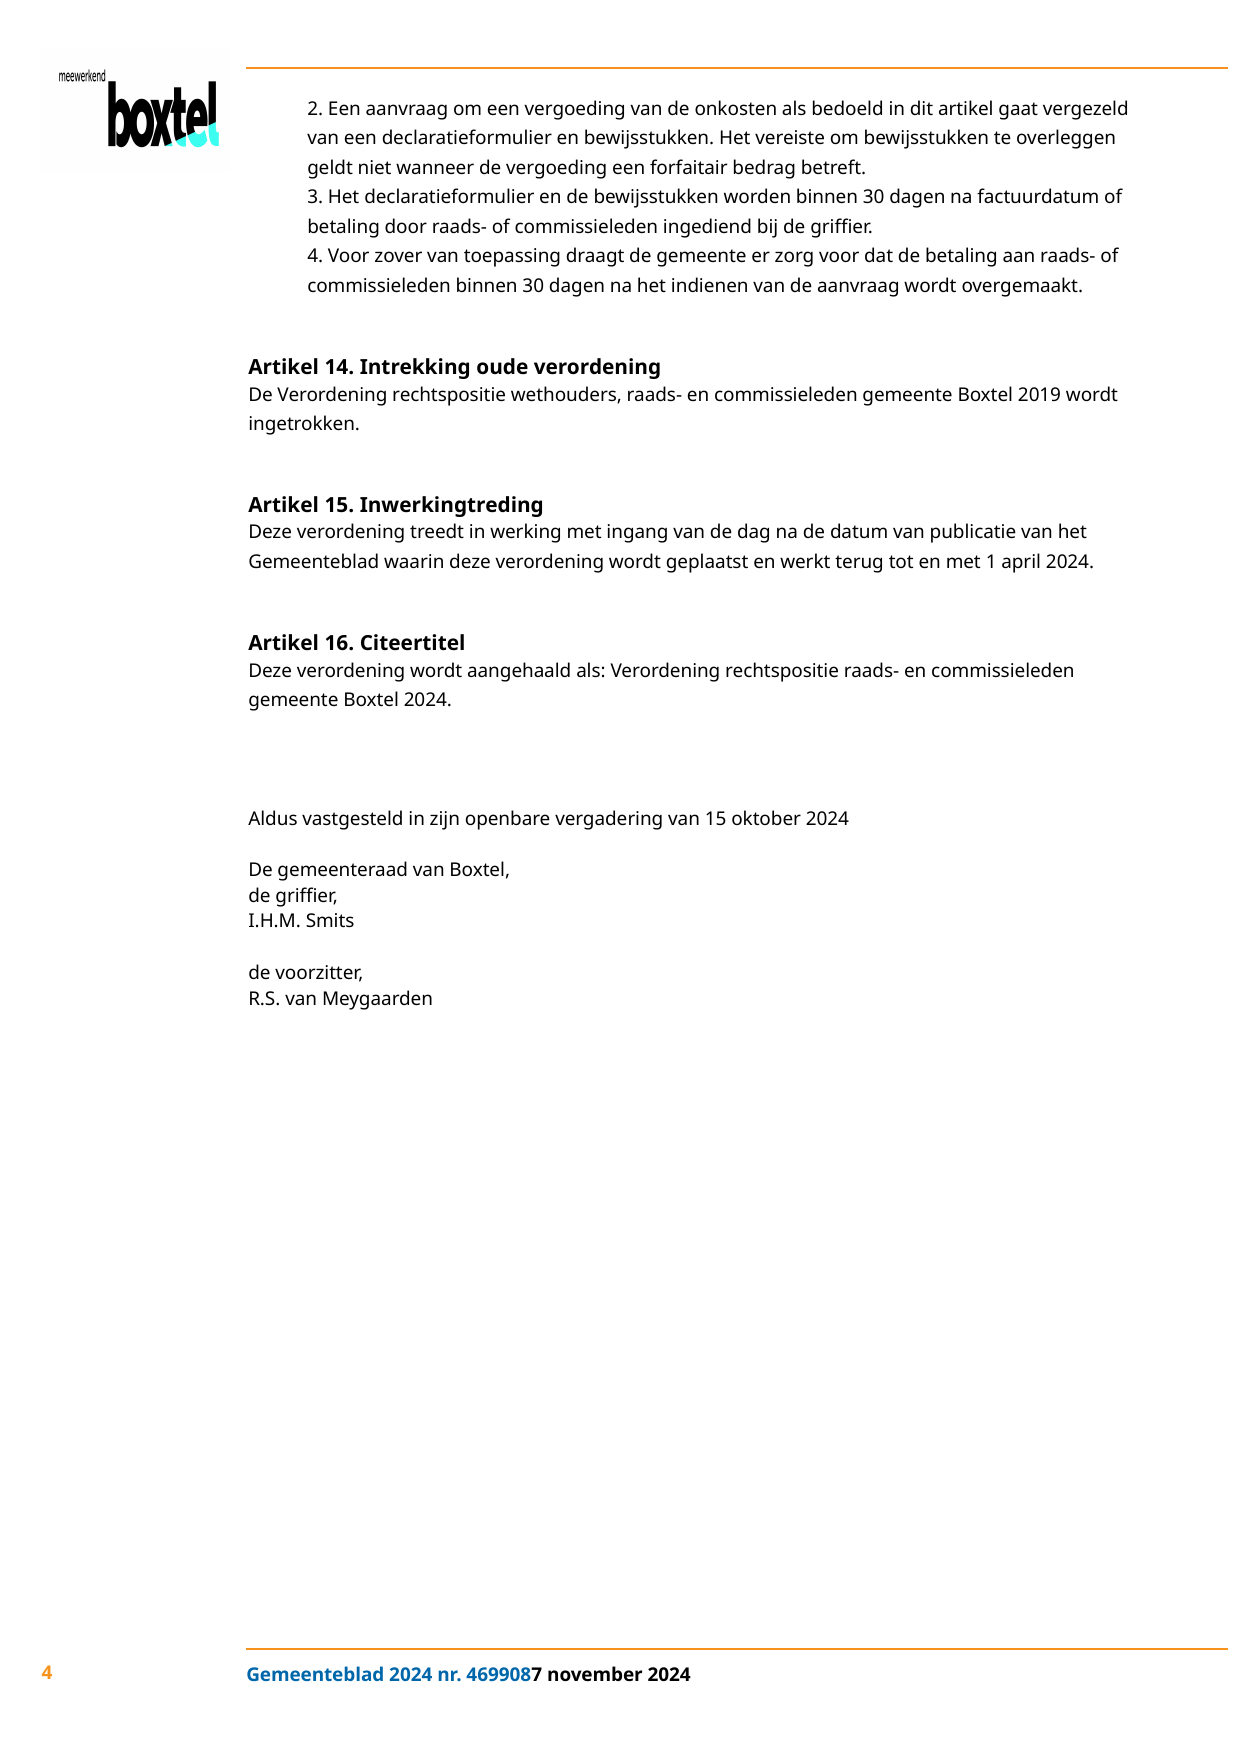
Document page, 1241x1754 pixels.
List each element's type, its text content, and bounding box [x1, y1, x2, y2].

text Artikel 14. Intrekking oude verordening [248, 352, 1152, 381]
text Artikel 15. Inwerkingtreding [248, 490, 1152, 519]
text de griffier, [248, 882, 1152, 908]
text De Verordening rechtspositie wethouders, raads- en commissieleden gemeente Boxtel 2019 wordt ingetrokken. [248, 381, 1152, 436]
text Deze verordening treedt in werking met ingang van de dag na de datum van publicatie van het Gemeenteblad waarin deze verordening wordt geplaatst en werkt terug tot en met 1 april 2024. [248, 519, 1152, 574]
text R.S. van Meygaarden [248, 985, 1152, 1011]
text I.H.M. Smits [248, 908, 1152, 933]
text Deze verordening wordt aangehaald als: Verordening rechtspositie raads- en commissieleden gemeente Boxtel 2024. [248, 657, 1152, 712]
text Artikel 16. Citeertitel [248, 628, 1152, 657]
list 3. Het declaratieformulier en de bewijsstukken worden binnen 30 dagen na factuurdatum of betaling door raads- of commissieleden ingediend bij de griffier. [248, 183, 1152, 239]
text de voorzitter, [248, 959, 1152, 985]
picture [41, 47, 231, 172]
text Aldus vastgesteld in zijn openbare vergadering van 15 oktober 2024 [248, 805, 1152, 830]
list 2. Een aanvraag om een vergoeding van de onkosten als bedoeld in dit artikel gaat vergezeld van een declaratieformulier en bewijsstukken. Het vereiste om bewijsstukken te overleggen geldt niet wanneer de vergoeding een forfaitair bedrag betreft. [248, 95, 1152, 180]
text De gemeenteraad van Boxtel, [248, 856, 1152, 882]
list 4. Voor zover van toepassing draagt de gemeente er zorg voor dat de betaling aan raads- of commissieleden binnen 30 dagen na het indienen van de aanvraag wordt overgemaakt. [248, 243, 1152, 298]
